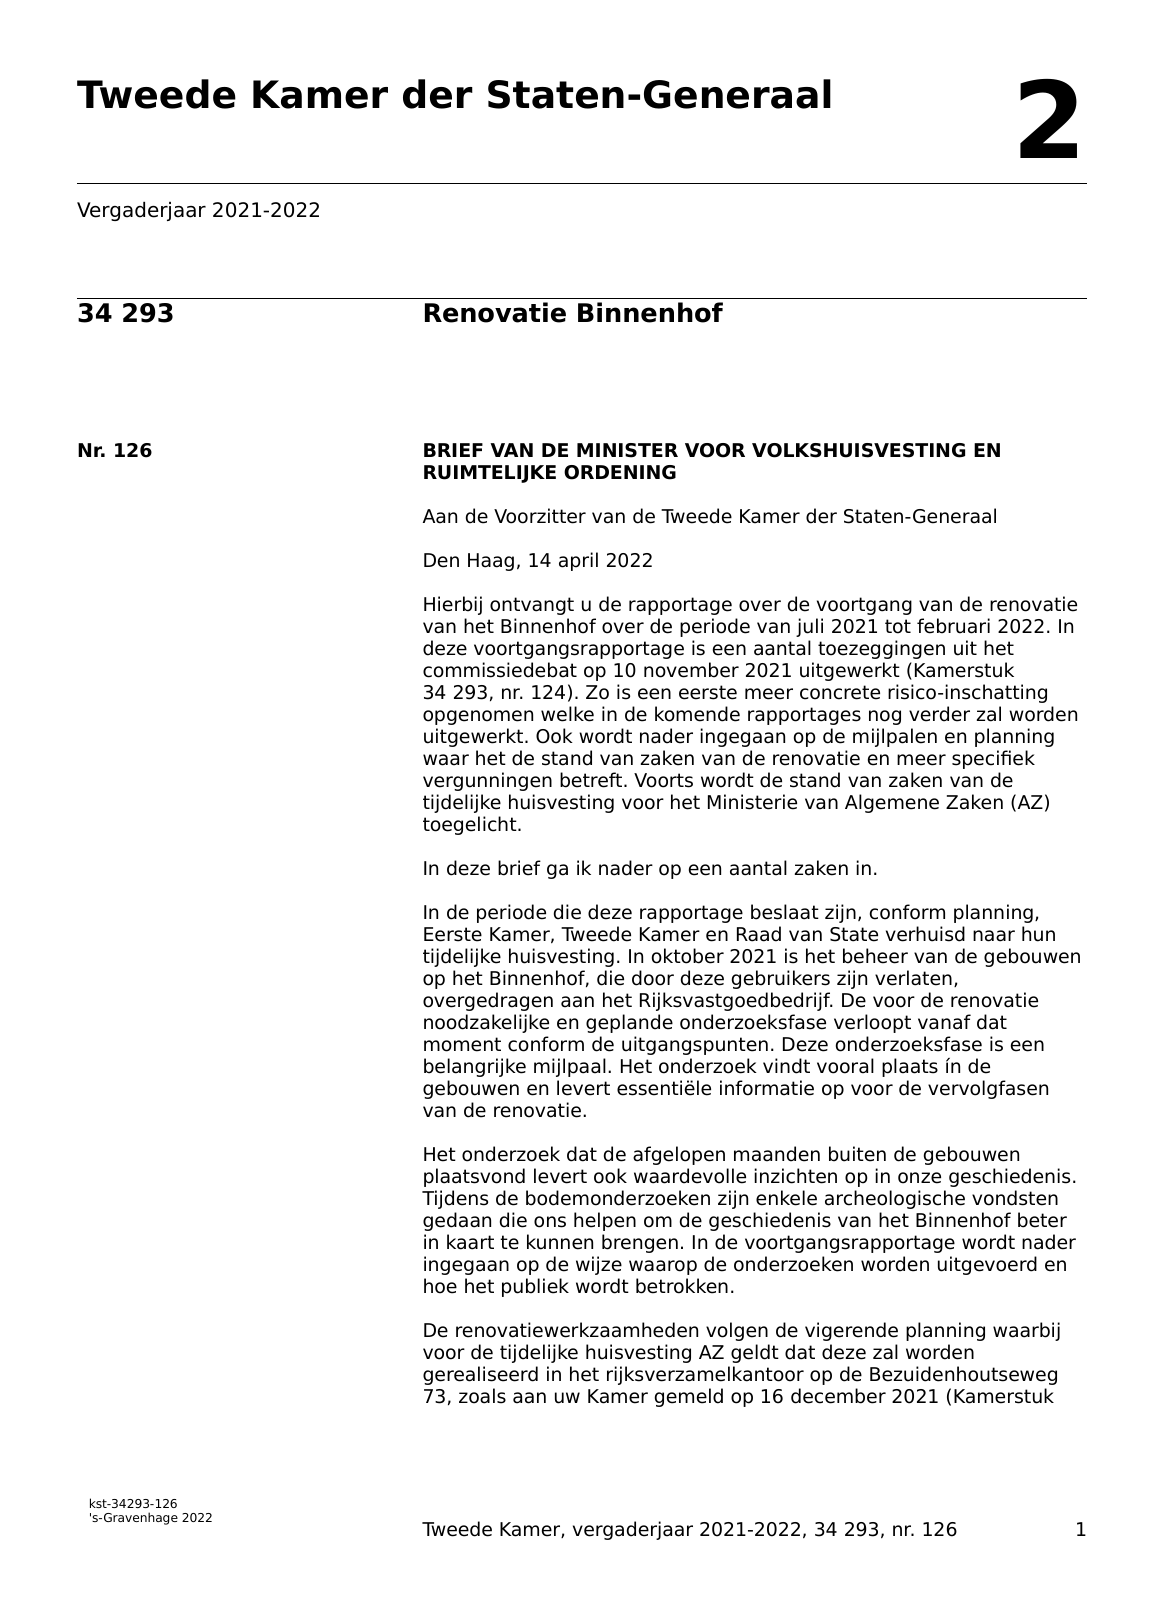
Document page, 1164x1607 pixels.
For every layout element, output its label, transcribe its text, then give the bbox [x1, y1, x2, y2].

subtitle Nr. 126 BRIEF VAN DE MINISTER VOOR VOLKSHUISVESTING EN RUIMTELIJKE ORDENING [77, 440, 1087, 484]
text Den Haag, 14 april 2022 [422, 550, 1087, 572]
text Aan de Voorzitter van de Tweede Kamer der Staten-Generaal [422, 506, 1087, 528]
text De renovatiewerkzaamheden volgen de vigerende planning waarbij voor de tijdelijke huisvesting AZ geldt dat deze zal worden gerealiseerd in het rijksverzamelkantoor op de Bezuidenhoutseweg 73, zoals aan uw Kamer gemeld op 16 december 2021 (Kamerstuk [422, 1320, 1087, 1408]
text kst-34293-126 [88, 1497, 323, 1511]
text In de periode die deze rapportage beslaat zijn, conform planning, Eerste Kamer, Tweede Kamer en Raad van State verhuisd naar hun tijdelijke huisvesting. In oktober 2021 is het beheer van de gebouwen op het Binnenhof, die door deze gebruikers zijn verlaten, overgedragen aan het Rijksvastgoedbedrijf. De voor de renovatie noodzakelijke en geplande onderzoeksfase verloopt vanaf dat moment conform de uitgangspunten. Deze onderzoeksfase is een belangrijke mijlpaal. Het onderzoek vindt vooral plaats ín de gebouwen en levert essentiële informatie op voor de vervolgfasen van de renovatie. [422, 902, 1087, 1122]
text Hierbij ontvangt u de rapportage over de voortgang van de renovatie van het Binnenhof over de periode van juli 2021 tot februari 2022. In deze voortgangsrapportage is een aantal toezeggingen uit het commissiedebat op 10 november 2021 uitgewerkt (Kamerstuk 34 293, nr. 124). Zo is een eerste meer concrete risico-inschatting opgenomen welke in de komende rapportages nog verder zal worden uitgewerkt. Ook wordt nader ingegaan op de mijlpalen en planning waar het de stand van zaken van de renovatie en meer specifiek vergunningen betreft. Voorts wordt de stand van zaken van de tijdelijke huisvesting voor het Ministerie van Algemene Zaken (AZ) toegelicht. [422, 594, 1087, 836]
table_cell Vergaderjaar 2021-2022 [77, 184, 1087, 298]
text Het onderzoek dat de afgelopen maanden buiten de gebouwen plaatsvond levert ook waardevolle inzichten op in onze geschiedenis. Tijdens de bodemonderzoeken zijn enkele archeologische vondsten gedaan die ons helpen om de geschiedenis van het Binnenhof beter in kaart te kunnen brengen. In de voortgangsrapportage wordt nader ingegaan op de wijze waarop de onderzoeken worden uitgevoerd en hoe het publiek wordt betrokken. [422, 1144, 1087, 1298]
table_header 2 [886, 59, 1087, 183]
text In deze brief ga ik nader op een aantal zaken in. [422, 858, 1087, 880]
text 's-Gravenhage 2022 [88, 1511, 323, 1525]
table_header Tweede Kamer der Staten-Generaal [77, 59, 886, 183]
subtitle 34 293 Renovatie Binnenhof [77, 299, 1087, 329]
